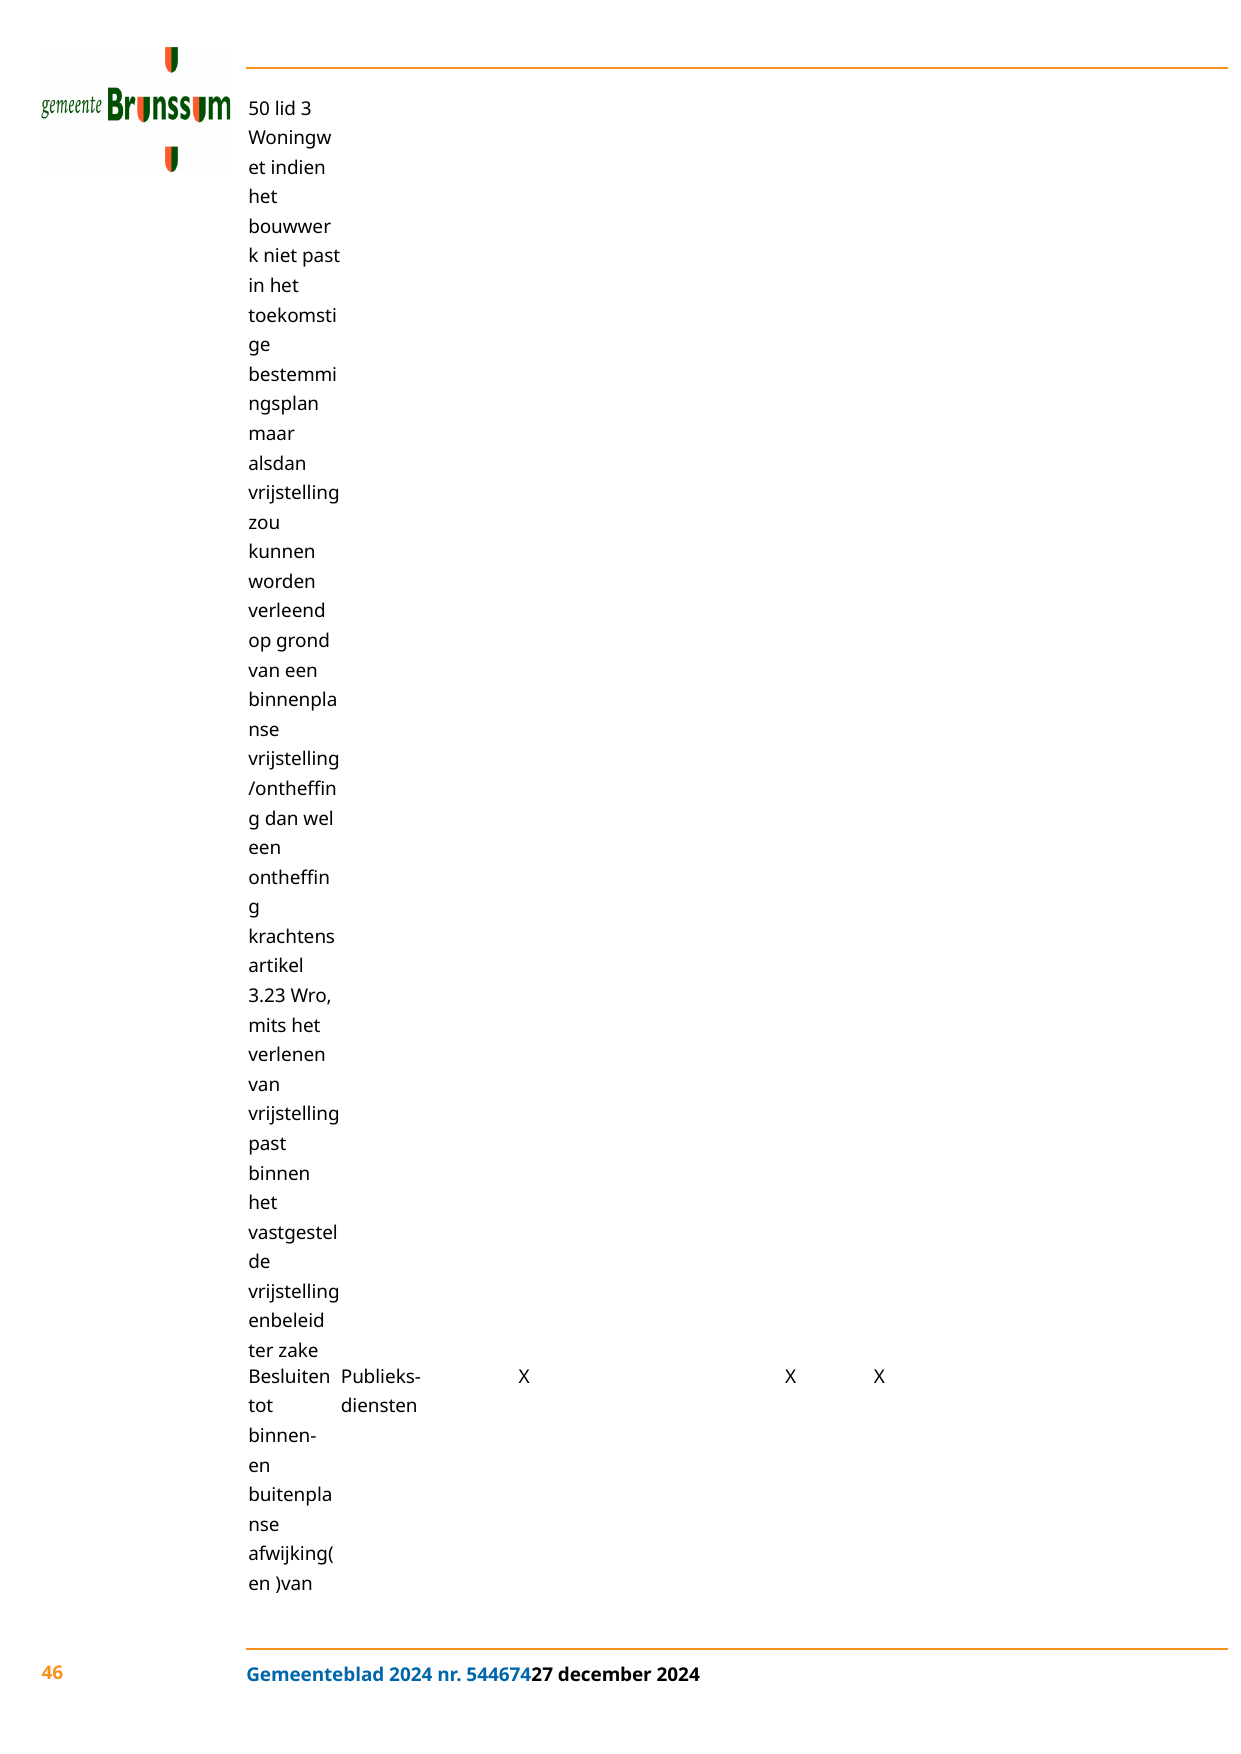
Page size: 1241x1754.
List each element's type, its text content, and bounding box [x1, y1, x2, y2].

table_cell [1051, 1363, 1152, 1596]
table_cell [430, 95, 518, 1363]
table_cell [962, 95, 1051, 1363]
table_cell [607, 1363, 696, 1596]
table_cell [696, 95, 785, 1363]
table_cell X [874, 1363, 962, 1596]
table_cell [430, 1363, 518, 1596]
table_cell [785, 95, 873, 1363]
table_cell [1051, 95, 1152, 1363]
table_cell [341, 95, 429, 1363]
table_cell Besluiten tot binnen- en buitenplanse afwijking(en )van [248, 1363, 341, 1596]
table_cell [874, 95, 962, 1363]
table_cell X [518, 1363, 607, 1596]
picture [41, 47, 231, 172]
table_cell [607, 95, 696, 1363]
table_cell [696, 1363, 785, 1596]
table_cell [518, 95, 607, 1363]
table_cell Publieks-diensten [341, 1363, 429, 1596]
table_cell 50 lid 3 Woningwet indien het bouwwerk niet past in het toekomstige bestemmingsplan maar alsdan vrijstelling zou kunnen worden verleend op grond van een binnenplanse vrijstelling/ontheffing dan wel een ontheffing krachtens artikel 3.23 Wro, mits het verlenen van vrijstelling past binnen het vastgestelde vrijstellingenbeleid ter zake [248, 95, 341, 1363]
table_cell [962, 1363, 1051, 1596]
table_cell X [785, 1363, 873, 1596]
